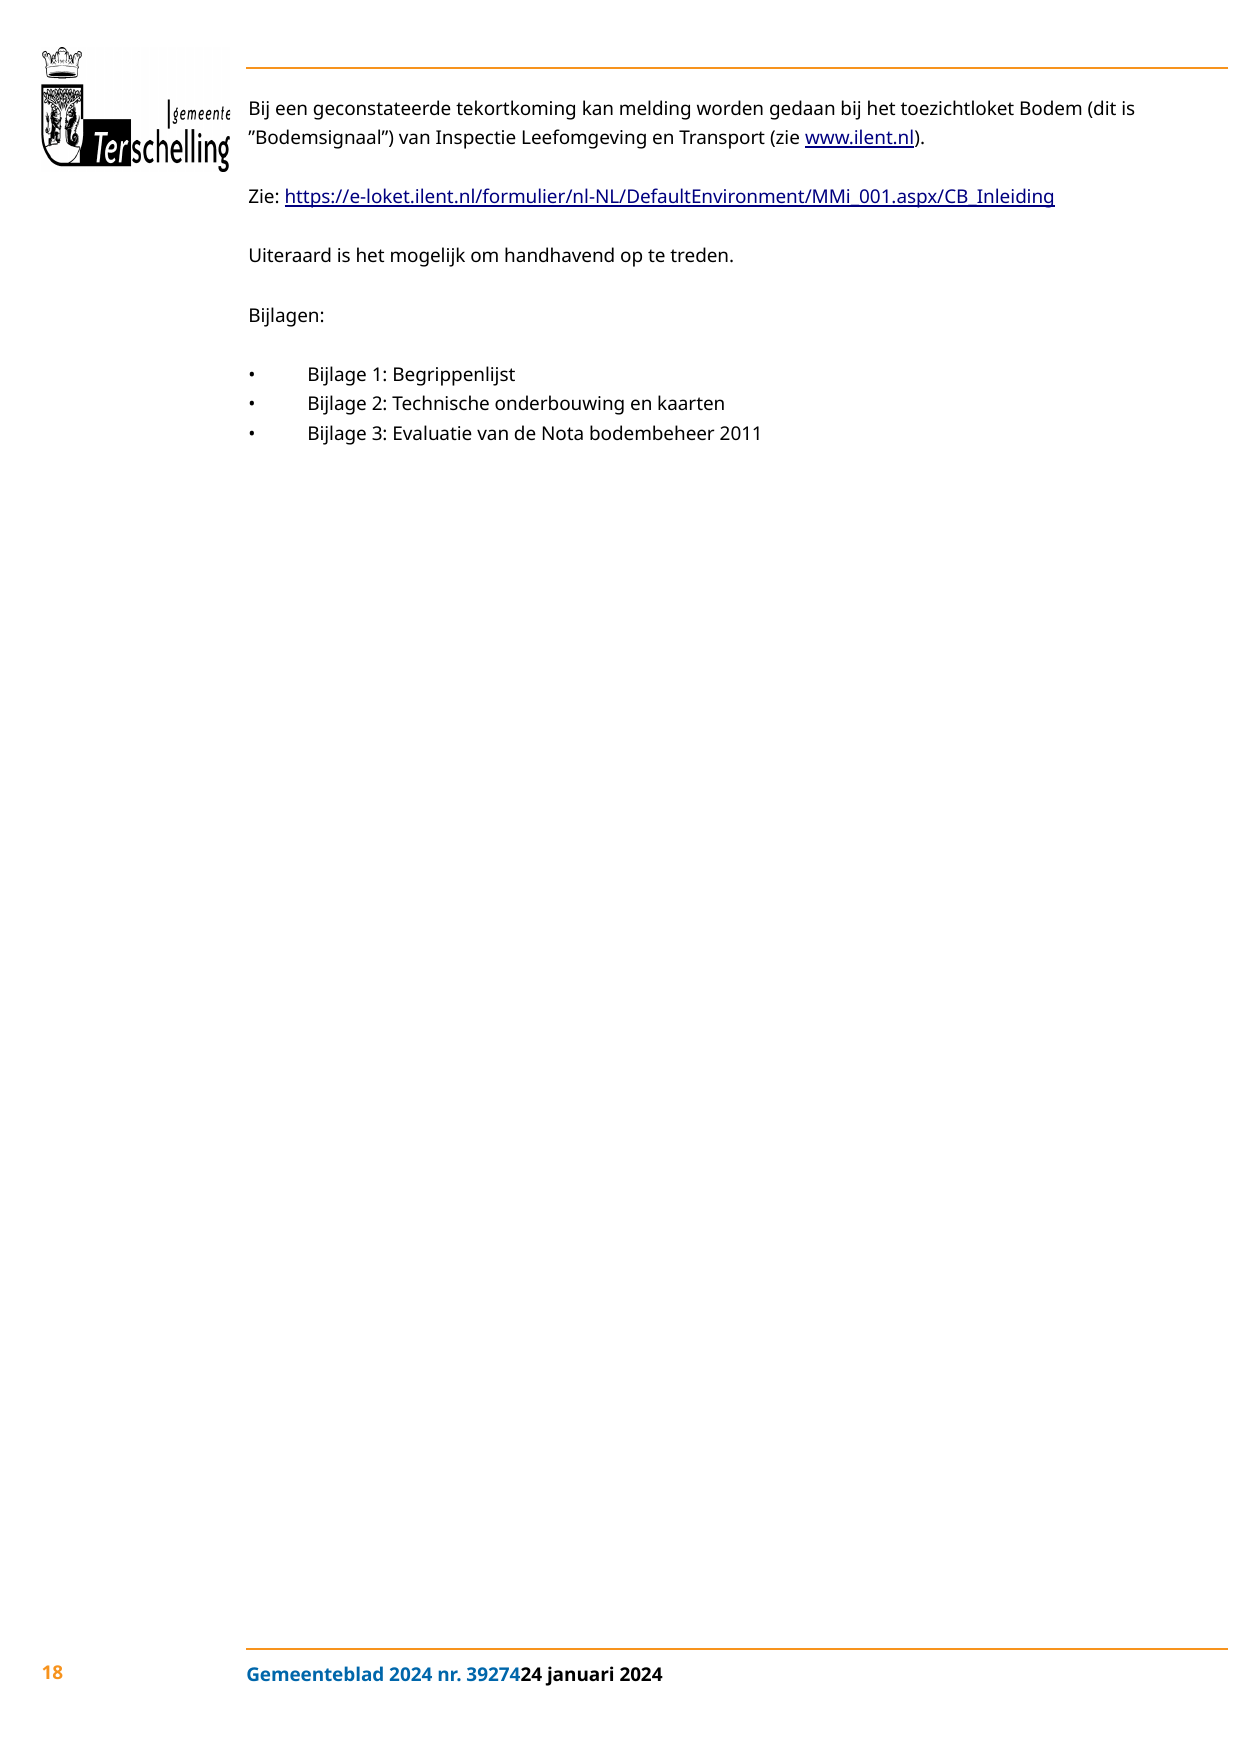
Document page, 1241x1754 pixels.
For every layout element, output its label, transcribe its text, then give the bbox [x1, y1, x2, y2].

text Uiteraard is het mogelijk om handhavend op te treden. [248, 243, 1152, 268]
picture [41, 47, 231, 172]
list Bijlage 2: Technische onderbouwing en kaarten [248, 391, 1152, 416]
list Bijlage 1: Begrippenlijst [248, 361, 1152, 387]
text Zie: https://e-loket.ilent.nl/formulier/nl-NL/DefaultEnvironment/MMi_001.aspx/CB_Inleiding [248, 183, 1152, 209]
text Bij een geconstateerde tekortkoming kan melding worden gedaan bij het toezichtloket Bodem (dit is ”Bodemsignaal”) van Inspectie Leefomgeving en Transport (zie www.ilent.nl). [248, 95, 1152, 150]
list Bijlage 3: Evaluatie van de Nota bodembeheer 2011 [248, 420, 1152, 446]
text Bijlagen: [248, 302, 1152, 328]
